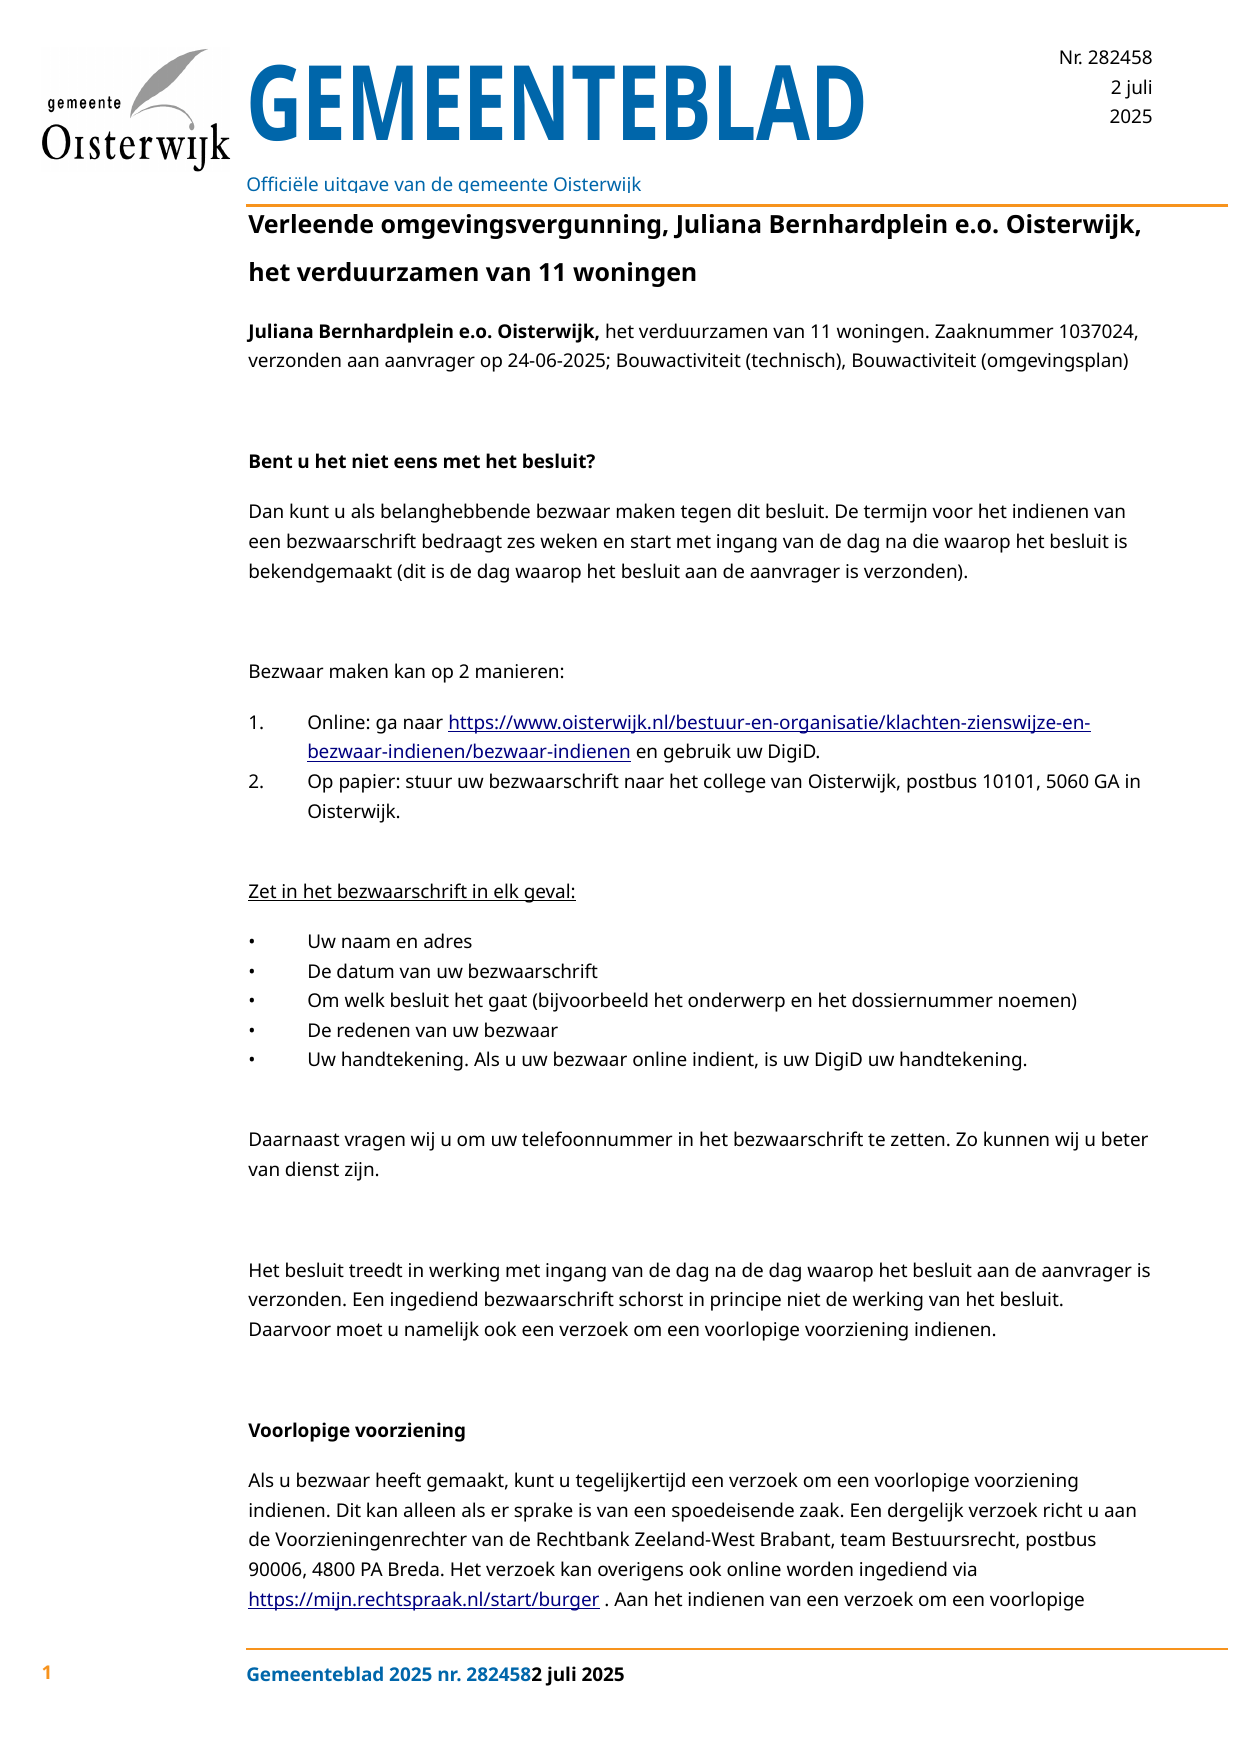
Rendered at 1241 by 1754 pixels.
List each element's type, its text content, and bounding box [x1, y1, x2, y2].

list Uw handtekening. Als u uw bezwaar online indient, is uw DigiD uw handtekening. [248, 1047, 1152, 1072]
text Juliana Bernhardplein e.o. Oisterwijk, het verduurzamen van 11 woningen. Zaaknummer 1037024, verzonden aan aanvrager op 24-06-2025; Bouwactiviteit (technisch), Bouwactiviteit (omgevingsplan) [248, 318, 1152, 373]
list Om welk besluit het gaat (bijvoorbeeld het onderwerp en het dossiernummer noemen) [248, 987, 1152, 1013]
list Op papier: stuur uw bezwaarschrift naar het college van Oisterwijk, postbus 10101, 5060 GA in Oisterwijk. [248, 768, 1152, 824]
text Het besluit treedt in werking met ingang van de dag na de dag waarop het besluit aan de aanvrager is verzonden. Een ingediend bezwaarschrift schorst in principe niet de werking van het besluit. Daarvoor moet u namelijk ook een verzoek om een voorlopige voorziening indienen. [248, 1257, 1152, 1342]
list Uw naam en adres [248, 928, 1152, 954]
text Bent u het niet eens met het besluit? [248, 448, 1152, 474]
text Voorlopige voorziening [248, 1417, 1152, 1443]
text Daarnaast vragen wij u om uw telefoonnummer in het bezwaarschrift te zetten. Zo kunnen wij u beter van dienst zijn. [248, 1127, 1152, 1182]
picture [41, 47, 231, 172]
text Verleende omgevingsvergunning, Juliana Bernhardplein e.o. Oisterwijk, het verduurzamen van 11 woningen [248, 207, 1152, 288]
list De datum van uw bezwaarschrift [248, 958, 1152, 984]
text Dan kunt u als belanghebbende bezwaar maken tegen dit besluit. De termijn voor het indienen van een bezwaarschrift bedraagt zes weken en start met ingang van de dag na die waarop het besluit is bekendgemaakt (dit is de dag waarop het besluit aan de aanvrager is verzonden). [248, 499, 1152, 584]
text Zet in het bezwaarschrift in elk geval: [248, 878, 1152, 904]
list Online: ga naar https://www.oisterwijk.nl/bestuur-en-organisatie/klachten-zienswijze-en-bezwaar-indienen/bezwaar-indienen en gebruik uw DigiD. [248, 709, 1152, 764]
list De redenen van uw bezwaar [248, 1017, 1152, 1043]
text Bezwaar maken kan op 2 manieren: [248, 659, 1152, 684]
text Als u bezwaar heeft gemaakt, kunt u tegelijkertijd een verzoek om een voorlopige voorziening indienen. Dit kan alleen als er sprake is van een spoedeisende zaak. Een dergelijk verzoek richt u aan de Voorzieningenrechter van de Rechtbank Zeeland-West Brabant, team Bestuursrecht, postbus 90006, 4800 PA Breda. Het verzoek kan overigens ook online worden ingediend via https://mijn.rechtspraak.nl/start/burger . Aan het indienen van een verzoek om een voorlopige [248, 1467, 1152, 1612]
